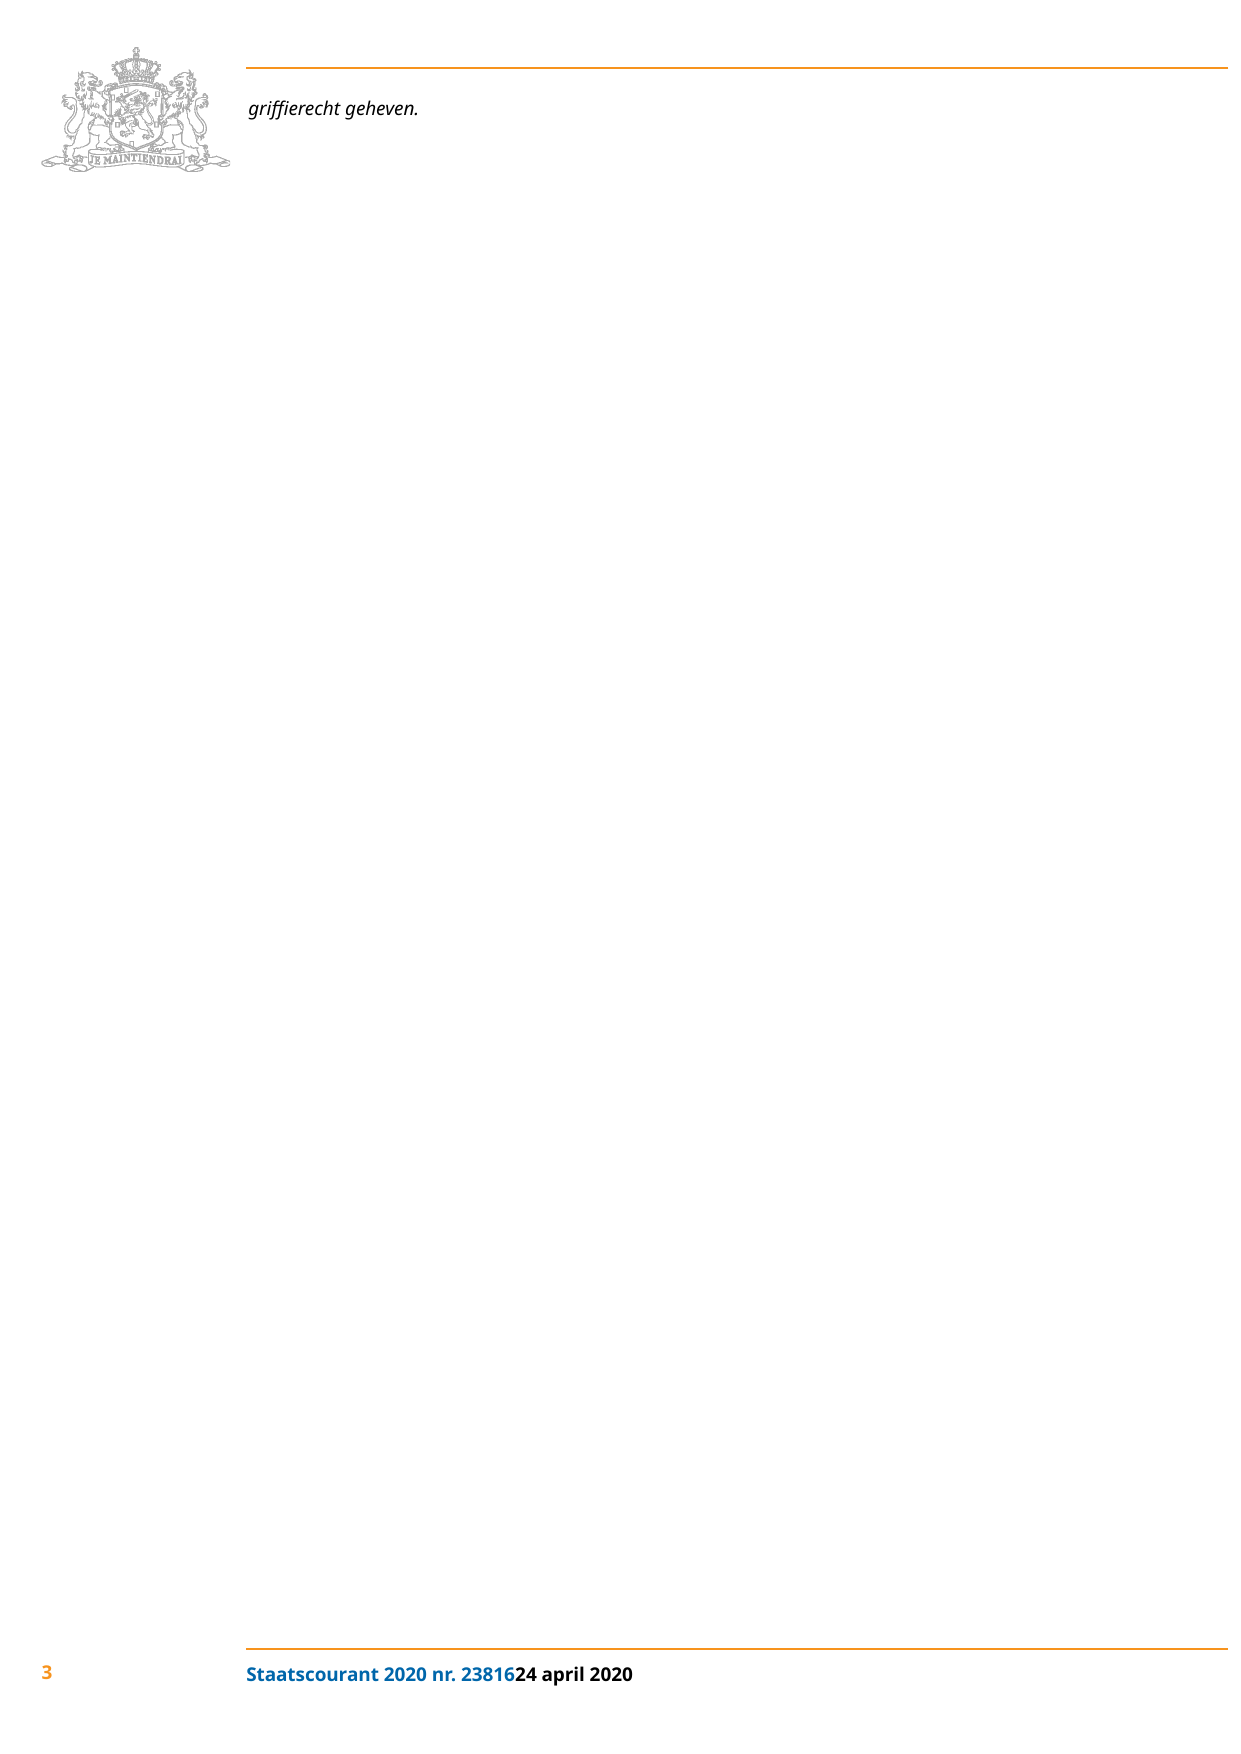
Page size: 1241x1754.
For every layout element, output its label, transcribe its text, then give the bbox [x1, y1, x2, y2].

picture [41, 47, 231, 172]
text griffierecht geheven. [248, 95, 1152, 121]
